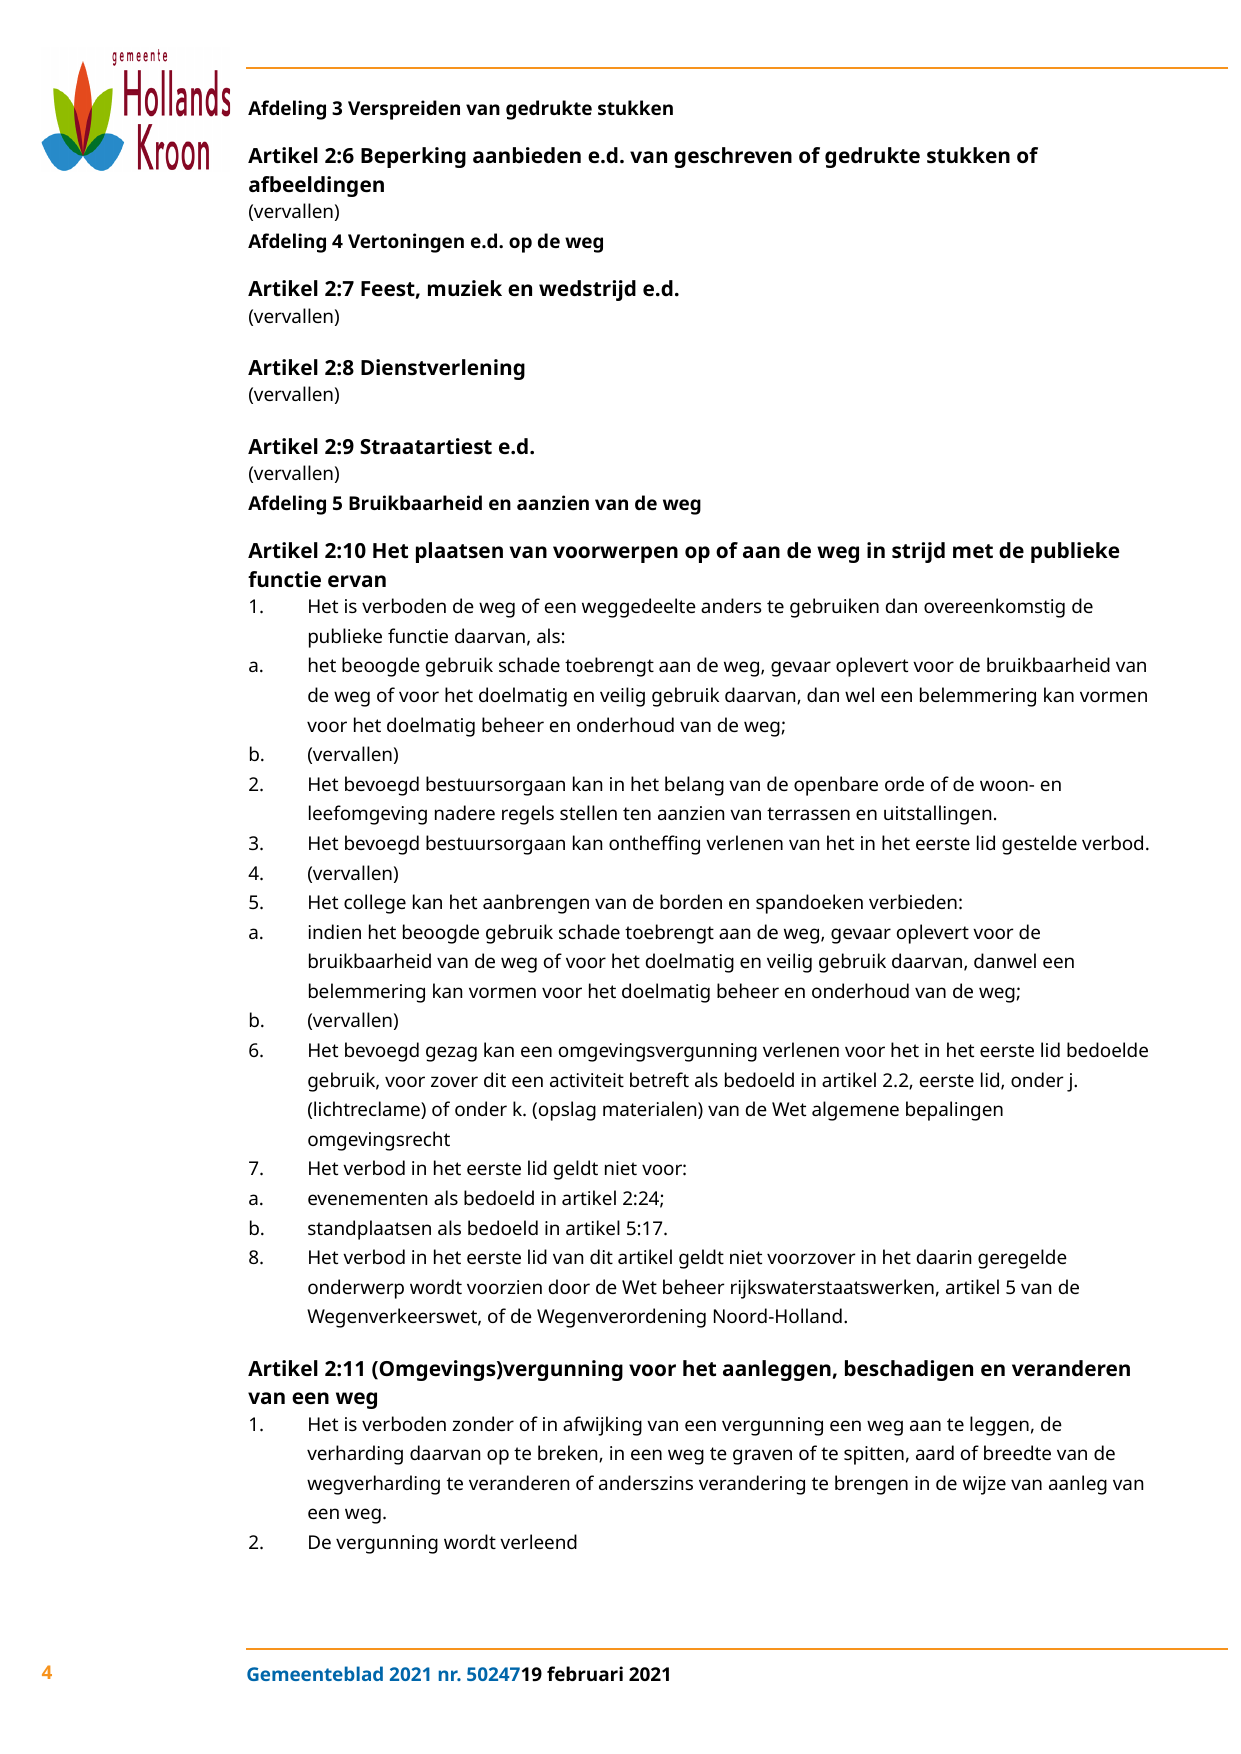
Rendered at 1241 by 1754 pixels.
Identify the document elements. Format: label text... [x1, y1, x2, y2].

list (vervallen) [248, 860, 1152, 886]
list Het verbod in het eerste lid geldt niet voor: [248, 1156, 1152, 1181]
text Artikel 2:10 Het plaatsen van voorwerpen op of aan de weg in strijd met de publieke functie ervan [248, 537, 1152, 593]
text (vervallen) [248, 198, 1152, 224]
list (vervallen) [248, 741, 1152, 767]
list Het bevoegd gezag kan een omgevingsvergunning verlenen voor het in het eerste lid bedoelde gebruik, voor zover dit een activiteit betreft als bedoeld in artikel 2.2, eerste lid, onder j. (lichtreclame) of onder k. (opslag materialen) van de Wet algemene bepalingen omgevingsrecht [248, 1037, 1152, 1152]
list (vervallen) [248, 1008, 1152, 1033]
text Artikel 2:6 Beperking aanbieden e.d. van geschreven of gedrukte stukken of afbeeldingen [248, 141, 1152, 198]
list De vergunning wordt verleend [248, 1529, 1152, 1555]
picture [41, 47, 231, 172]
list indien het beoogde gebruik schade toebrengt aan de weg, gevaar oplevert voor de bruikbaarheid van de weg of voor het doelmatig en veilig gebruik daarvan, danwel een belemmering kan vormen voor het doelmatig beheer en onderhoud van de weg; [248, 919, 1152, 1004]
list Het is verboden zonder of in afwijking van een vergunning een weg aan te leggen, de verharding daarvan op te breken, in een weg te graven of te spitten, aard of breedte van de wegverharding te veranderen of anderszins verandering te brengen in de wijze van aanleg van een weg. [248, 1411, 1152, 1525]
list Het bevoegd bestuursorgaan kan in het belang van de openbare orde of de woon- en leefomgeving nadere regels stellen ten aanzien van terrassen en uitstallingen. [248, 771, 1152, 826]
text (vervallen) [248, 382, 1152, 407]
text (vervallen) [248, 461, 1152, 486]
list Het verbod in het eerste lid van dit artikel geldt niet voorzover in het daarin geregelde onderwerp wordt voorzien door de Wet beheer rijkswaterstaatswerken, artikel 5 van de Wegenverkeerswet, of de Wegenverordening Noord-Holland. [248, 1244, 1152, 1329]
list Het is verboden de weg of een weggedeelte anders te gebruiken dan overeenkomstig de publieke functie daarvan, als: [248, 593, 1152, 649]
text Artikel 2:9 Straatartiest e.d. [248, 432, 1152, 461]
list Het bevoegd bestuursorgaan kan ontheffing verlenen van het in het eerste lid gestelde verbod. [248, 830, 1152, 856]
text (vervallen) [248, 303, 1152, 328]
text Artikel 2:7 Feest, muziek en wedstrijd e.d. [248, 274, 1152, 303]
text Afdeling 4 Vertoningen e.d. op de weg [248, 228, 1152, 253]
list Het college kan het aanbrengen van de borden en spandoeken verbieden: [248, 889, 1152, 915]
text Artikel 2:11 (Omgevings)vergunning voor het aanleggen, beschadigen en veranderen van een weg [248, 1354, 1152, 1411]
text Afdeling 3 Verspreiden van gedrukte stukken [248, 95, 1152, 121]
list standplaatsen als bedoeld in artikel 5:17. [248, 1215, 1152, 1241]
text Artikel 2:8 Dienstverlening [248, 353, 1152, 382]
text Afdeling 5 Bruikbaarheid en aanzien van de weg [248, 490, 1152, 516]
list evenementen als bedoeld in artikel 2:24; [248, 1185, 1152, 1211]
list het beoogde gebruik schade toebrengt aan de weg, gevaar oplevert voor de bruikbaarheid van de weg of voor het doelmatig en veilig gebruik daarvan, dan wel een belemmering kan vormen voor het doelmatig beheer en onderhoud van de weg; [248, 653, 1152, 738]
